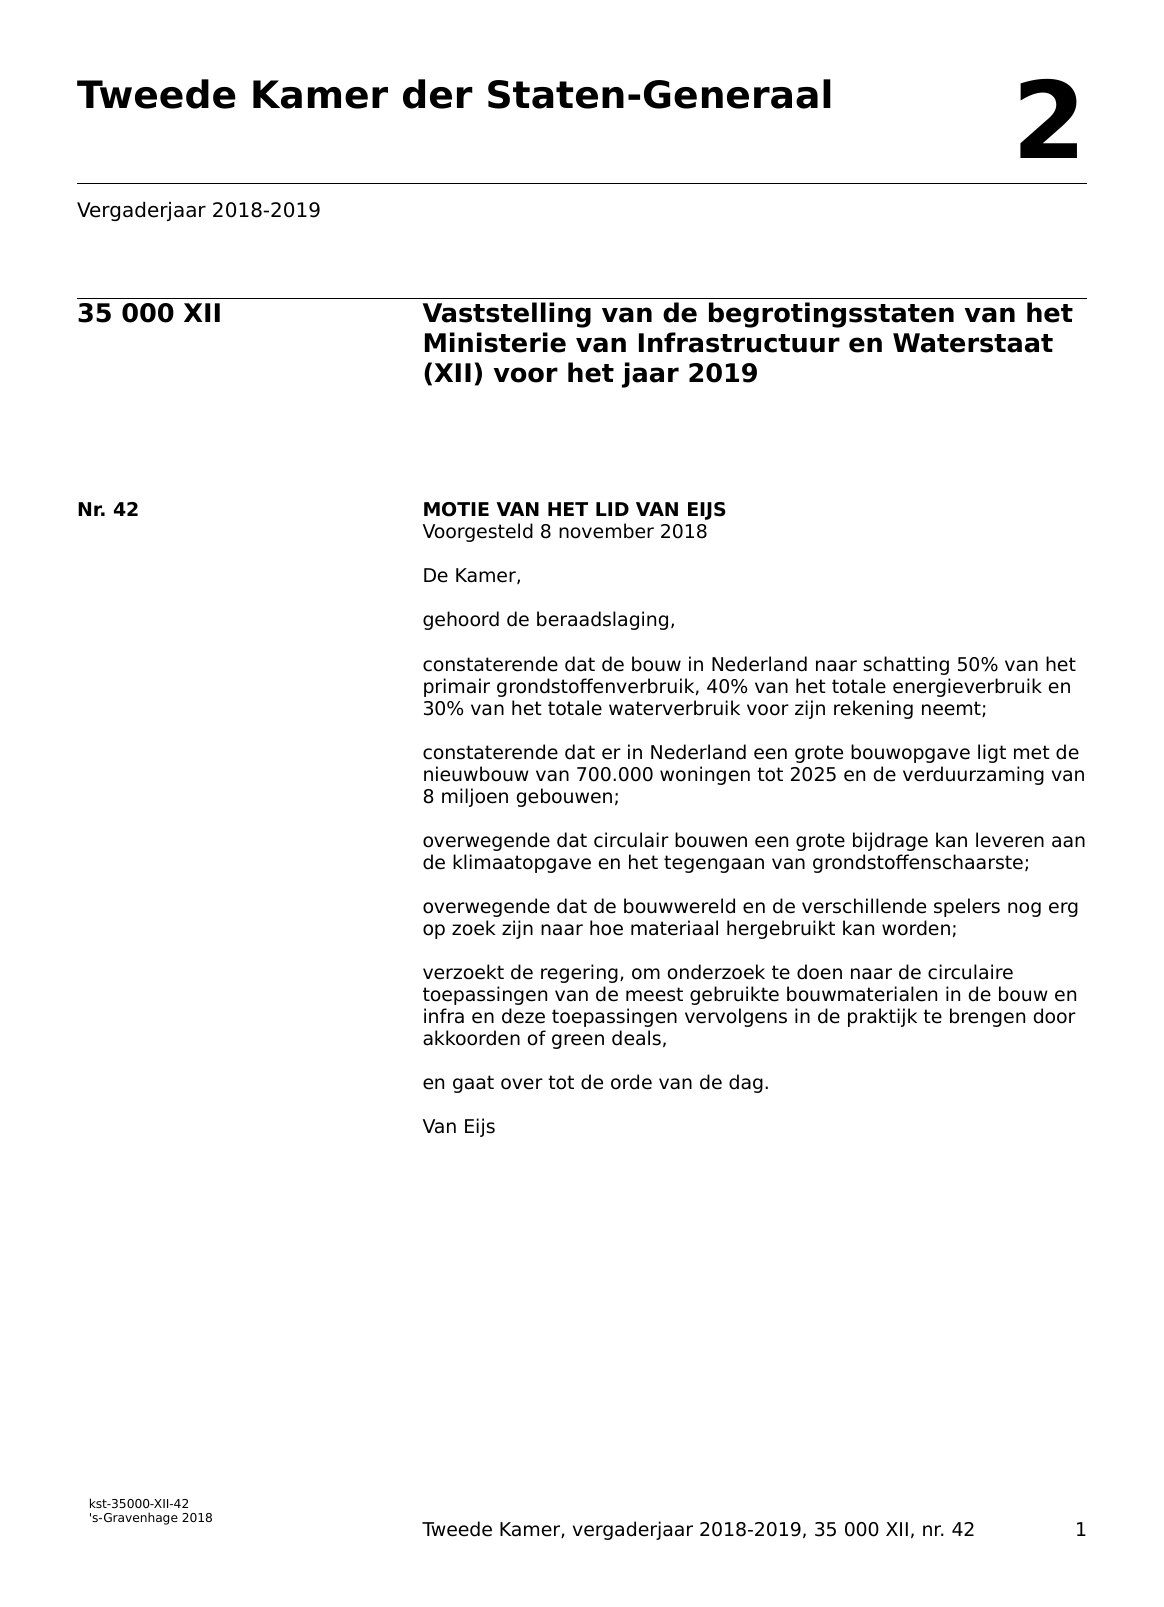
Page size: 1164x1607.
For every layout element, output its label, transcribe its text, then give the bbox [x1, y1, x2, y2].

text overwegende dat de bouwwereld en de verschillende spelers nog erg op zoek zijn naar hoe materiaal hergebruikt kan worden; [422, 896, 1087, 940]
table_header 2 [886, 59, 1087, 183]
text De Kamer, [422, 565, 1087, 587]
subtitle Nr. 42 MOTIE VAN HET LID VAN EIJS [77, 499, 1087, 521]
text kst-35000-XII-42 [88, 1497, 323, 1511]
subtitle 35 000 XII Vaststelling van de begrotingsstaten van het Ministerie van Infrastructuur en Waterstaat (XII) voor het jaar 2019 [77, 299, 1087, 388]
text Voorgesteld 8 november 2018 [422, 521, 1087, 543]
text constaterende dat er in Nederland een grote bouwopgave ligt met de nieuwbouw van 700.000 woningen tot 2025 en de verduurzaming van 8 miljoen gebouwen; [422, 742, 1087, 808]
text 's-Gravenhage 2018 [88, 1511, 323, 1525]
text overwegende dat circulair bouwen een grote bijdrage kan leveren aan de klimaatopgave en het tegengaan van grondstoffenschaarste; [422, 830, 1087, 874]
text verzoekt de regering, om onderzoek te doen naar de circulaire toepassingen van de meest gebruikte bouwmaterialen in de bouw en infra en deze toepassingen vervolgens in de praktijk te brengen door akkoorden of green deals, [422, 962, 1087, 1050]
table_cell Vergaderjaar 2018-2019 [77, 184, 1087, 298]
text constaterende dat de bouw in Nederland naar schatting 50% van het primair grondstoffenverbruik, 40% van het totale energieverbruik en 30% van het totale waterverbruik voor zijn rekening neemt; [422, 653, 1087, 719]
text en gaat over tot de orde van de dag. [422, 1072, 1087, 1094]
text gehoord de beraadslaging, [422, 609, 1087, 631]
table_header Tweede Kamer der Staten-Generaal [77, 59, 886, 183]
text Van Eijs [422, 1116, 1087, 1138]
